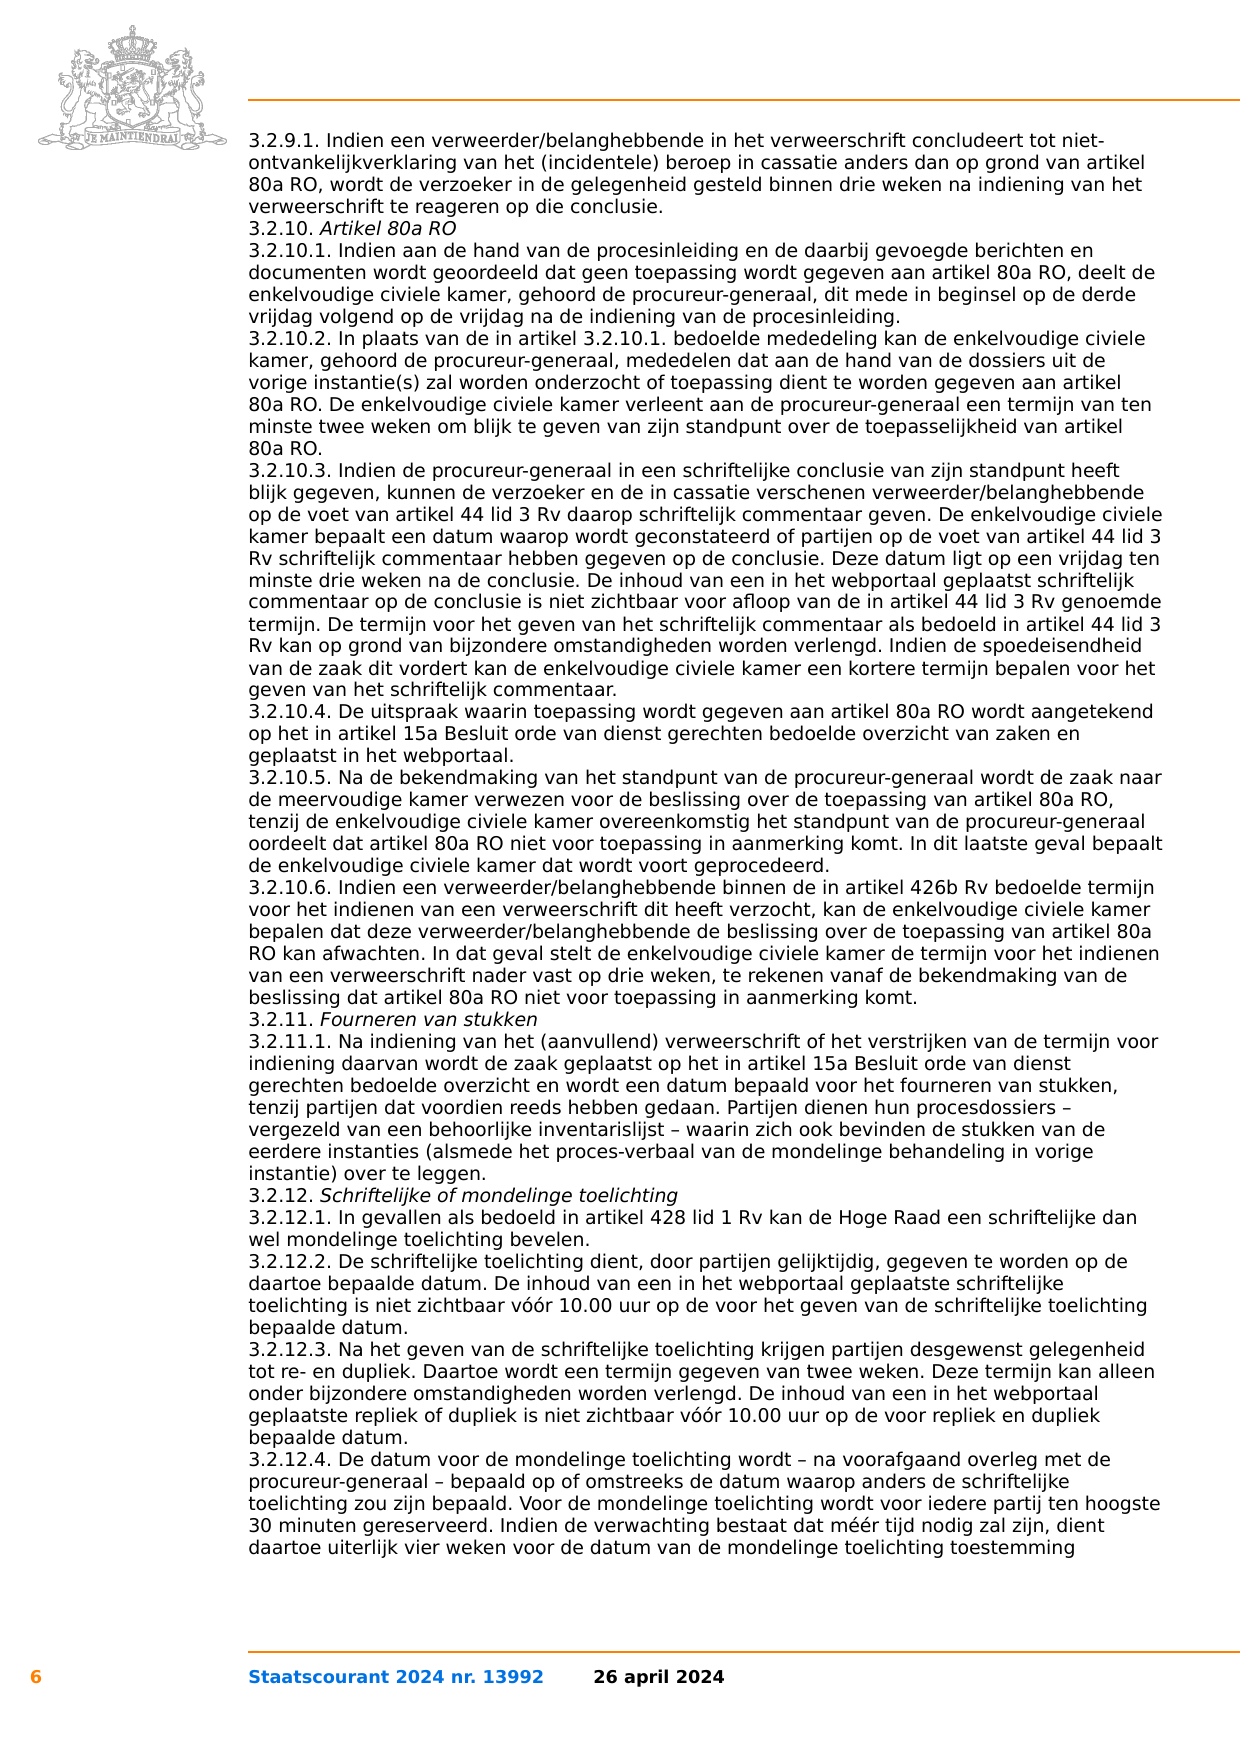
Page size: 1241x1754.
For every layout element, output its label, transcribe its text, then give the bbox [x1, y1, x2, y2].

text 3.2.12. Schriftelijke of mondelinge toelichting [248, 1185, 1163, 1207]
text 3.2.11.1. Na indiening van het (aanvullend) verweerschrift of het verstrijken van de termijn voor indiening daarvan wordt de zaak geplaatst op het in artikel 15a Besluit orde van dienst gerechten bedoelde overzicht en wordt een datum bepaald voor het fourneren van stukken, tenzij partijen dat voordien reeds hebben gedaan. Partijen dienen hun procesdossiers – vergezeld van een behoorlijke inventarislijst – waarin zich ook bevinden de stukken van de eerdere instanties (alsmede het proces-verbaal van de mondelinge behandeling in vorige instantie) over te leggen. [248, 1031, 1163, 1185]
text 3.2.12.2. De schriftelijke toelichting dient, door partijen gelijktijdig, gegeven te worden op de daartoe bepaalde datum. De inhoud van een in het webportaal geplaatste schriftelijke toelichting is niet zichtbaar vóór 10.00 uur op de voor het geven van de schriftelijke toelichting bepaalde datum. [248, 1251, 1163, 1339]
text 3.2.10.2. In plaats van de in artikel 3.2.10.1. bedoelde mededeling kan de enkelvoudige civiele kamer, gehoord de procureur-generaal, mededelen dat aan de hand van de dossiers uit de vorige instantie(s) zal worden onderzocht of toepassing dient te worden gegeven aan artikel 80a RO. De enkelvoudige civiele kamer verleent aan de procureur-generaal een termijn van ten minste twee weken om blijk te geven van zijn standpunt over de toepasselijkheid van artikel 80a RO. [248, 328, 1163, 459]
text 3.2.10.1. Indien aan de hand van de procesinleiding en de daarbij gevoegde berichten en documenten wordt geoordeeld dat geen toepassing wordt gegeven aan artikel 80a RO, deelt de enkelvoudige civiele kamer, gehoord de procureur-generaal, dit mede in beginsel op de derde vrijdag volgend op de vrijdag na de indiening van de procesinleiding. [248, 240, 1163, 328]
text 3.2.10.5. Na de bekendmaking van het standpunt van de procureur-generaal wordt de zaak naar de meervoudige kamer verwezen voor de beslissing over de toepassing van artikel 80a RO, tenzij de enkelvoudige civiele kamer overeenkomstig het standpunt van de procureur-generaal oordeelt dat artikel 80a RO niet voor toepassing in aanmerking komt. In dit laatste geval bepaalt de enkelvoudige civiele kamer dat wordt voort geprocedeerd. [248, 767, 1163, 877]
text 3.2.12.4. De datum voor de mondelinge toelichting wordt – na voorafgaand overleg met de procureur-generaal – bepaald op of omstreeks de datum waarop anders de schriftelijke toelichting zou zijn bepaald. Voor de mondelinge toelichting wordt voor iedere partij ten hoogste 30 minuten gereserveerd. Indien de verwachting bestaat dat méér tijd nodig zal zijn, dient daartoe uiterlijk vier weken voor de datum van de mondelinge toelichting toestemming [248, 1449, 1163, 1558]
text 3.2.10.6. Indien een verweerder/belanghebbende binnen de in artikel 426b Rv bedoelde termijn voor het indienen van een verweerschrift dit heeft verzocht, kan de enkelvoudige civiele kamer bepalen dat deze verweerder/belanghebbende de beslissing over de toepassing van artikel 80a RO kan afwachten. In dat geval stelt de enkelvoudige civiele kamer de termijn voor het indienen van een verweerschrift nader vast op drie weken, te rekenen vanaf de bekendmaking van de beslissing dat artikel 80a RO niet voor toepassing in aanmerking komt. [248, 877, 1163, 1009]
text 3.2.12.1. In gevallen als bedoeld in artikel 428 lid 1 Rv kan de Hoge Raad een schriftelijke dan wel mondelinge toelichting bevelen. [248, 1207, 1163, 1251]
text 3.2.9.1. Indien een verweerder/belanghebbende in het verweerschrift concludeert tot niet-ontvankelijkverklaring van het (incidentele) beroep in cassatie anders dan op grond van artikel 80a RO, wordt de verzoeker in de gelegenheid gesteld binnen drie weken na indiening van het verweerschrift te reageren op die conclusie. [248, 130, 1163, 218]
text 3.2.11. Fourneren van stukken [248, 1009, 1163, 1031]
text 3.2.10. Artikel 80a RO [248, 218, 1163, 240]
text 3.2.12.3. Na het geven van de schriftelijke toelichting krijgen partijen desgewenst gelegenheid tot re- en dupliek. Daartoe wordt een termijn gegeven van twee weken. Deze termijn kan alleen onder bijzondere omstandigheden worden verlengd. De inhoud van een in het webportaal geplaatste repliek of dupliek is niet zichtbaar vóór 10.00 uur op de voor repliek en dupliek bepaalde datum. [248, 1339, 1163, 1449]
text 3.2.10.4. De uitspraak waarin toepassing wordt gegeven aan artikel 80a RO wordt aangetekend op het in artikel 15a Besluit orde van dienst gerechten bedoelde overzicht van zaken en geplaatst in het webportaal. [248, 701, 1163, 767]
text 3.2.10.3. Indien de procureur-generaal in een schriftelijke conclusie van zijn standpunt heeft blijk gegeven, kunnen de verzoeker en de in cassatie verschenen verweerder/belanghebbende op de voet van artikel 44 lid 3 Rv daarop schriftelijk commentaar geven. De enkelvoudige civiele kamer bepaalt een datum waarop wordt geconstateerd of partijen op de voet van artikel 44 lid 3 Rv schriftelijk commentaar hebben gegeven op de conclusie. Deze datum ligt op een vrijdag ten minste drie weken na de conclusie. De inhoud van een in het webportaal geplaatst schriftelijk commentaar op de conclusie is niet zichtbaar voor afloop van de in artikel 44 lid 3 Rv genoemde termijn. De termijn voor het geven van het schriftelijk commentaar als bedoeld in artikel 44 lid 3 Rv kan op grond van bijzondere omstandigheden worden verlengd. Indien de spoedeisendheid van de zaak dit vordert kan de enkelvoudige civiele kamer een kortere termijn bepalen voor het geven van het schriftelijk commentaar. [248, 459, 1163, 701]
picture [38, 25, 227, 150]
